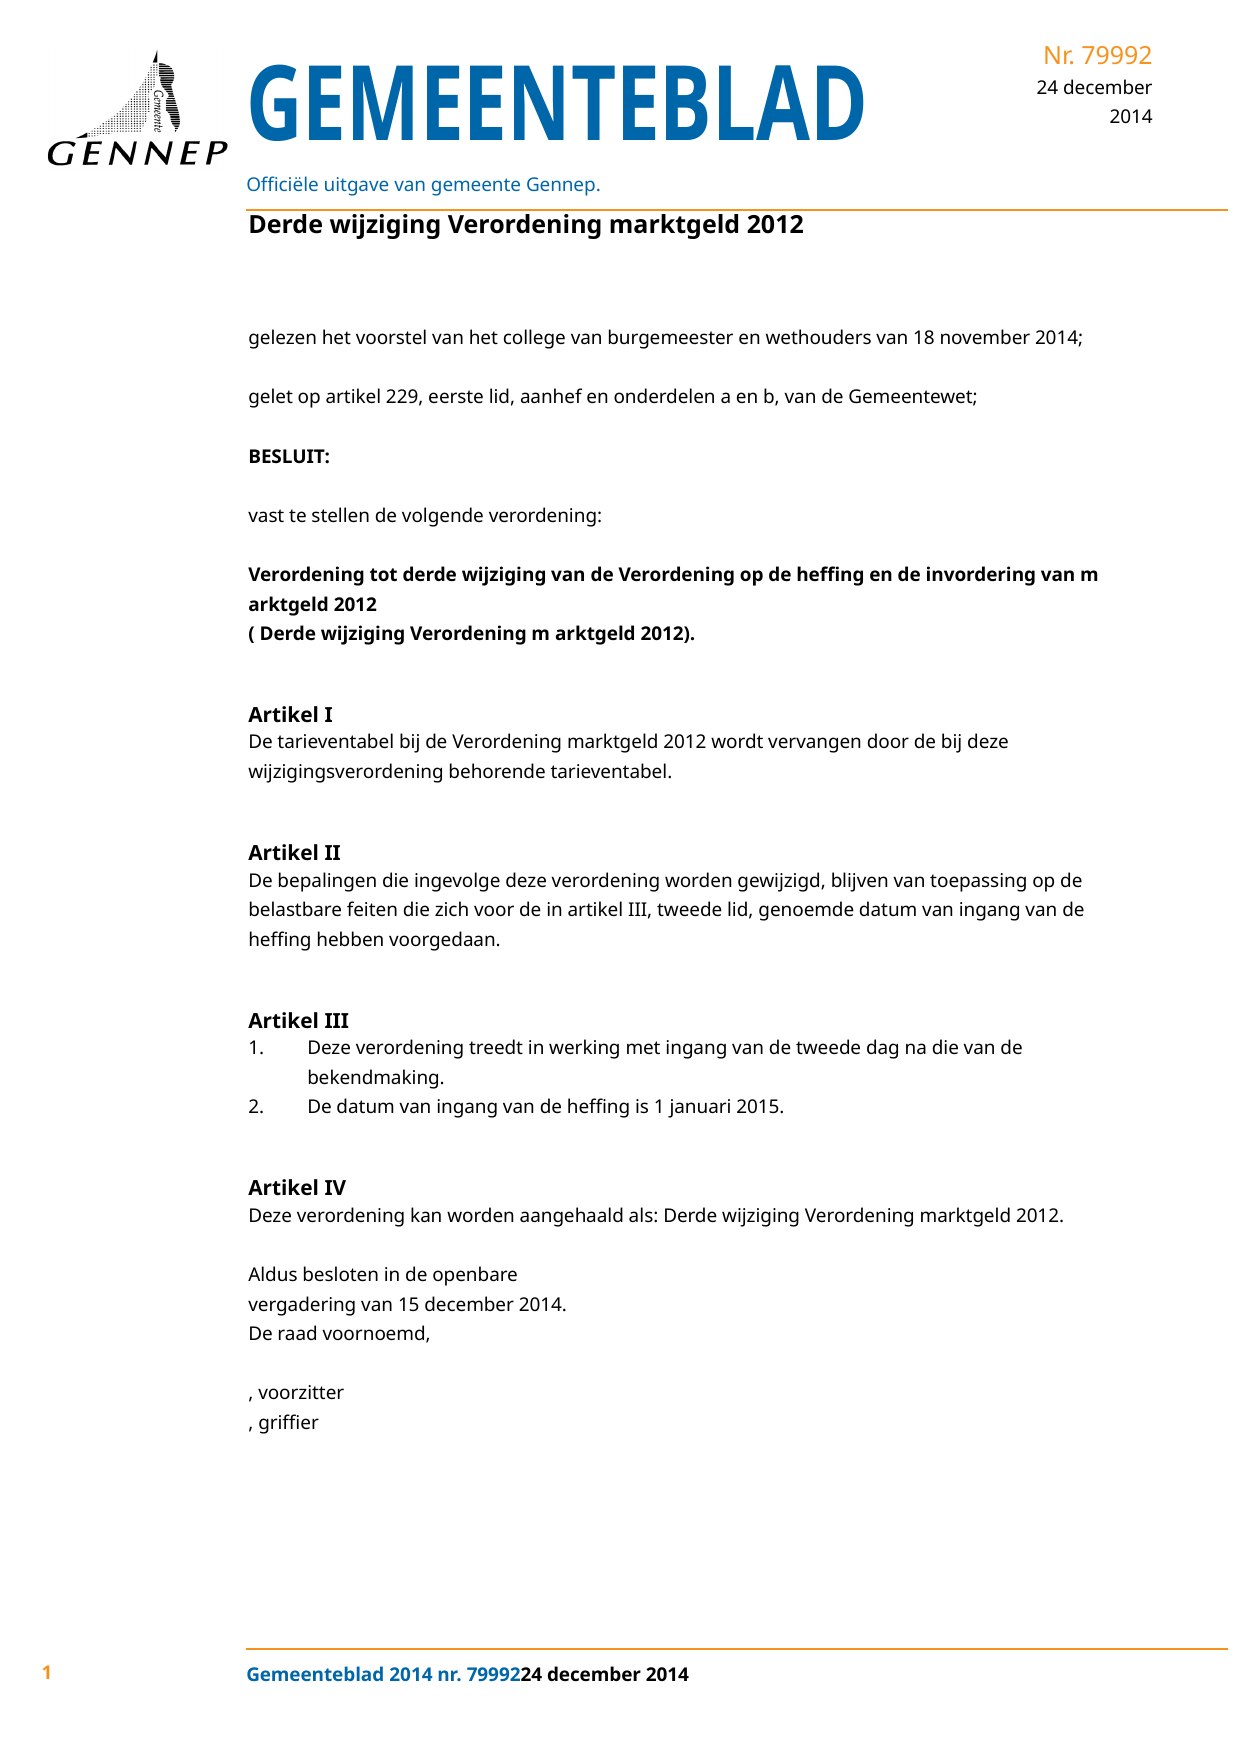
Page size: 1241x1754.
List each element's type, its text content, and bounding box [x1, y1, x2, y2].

list Deze verordening treedt in werking met ingang van de tweede dag na die van de bekendmaking. [248, 1034, 1152, 1090]
text Artikel II [248, 838, 1152, 867]
text BESLUIT: [248, 443, 1152, 468]
text Artikel III [248, 1006, 1152, 1034]
text ( Derde wijziging Verordening m arktgeld 2012). [248, 620, 1152, 646]
text De raad voornoemd, [248, 1320, 1152, 1346]
list De datum van ingang van de heffing is 1 januari 2015. [248, 1093, 1152, 1119]
text , voorzitter [248, 1379, 1152, 1405]
text Verordening tot derde wijziging van de Verordening op de heffing en de invordering van m arktgeld 2012 [248, 561, 1152, 616]
text Aldus besloten in de openbare [248, 1261, 1152, 1287]
text De tarieventabel bij de Verordening marktgeld 2012 wordt vervangen door de bij deze wijzigingsverordening behorende tarieventabel. [248, 729, 1152, 784]
text gelezen het voorstel van het college van burgemeester en wethouders van 18 november 2014; [248, 324, 1152, 350]
picture [41, 47, 231, 172]
text gelet op artikel 229, eerste lid, aanhef en onderdelen a en b, van de Gemeentewet; [248, 384, 1152, 409]
text , griffier [248, 1409, 1152, 1435]
text Artikel I [248, 700, 1152, 729]
text De bepalingen die ingevolge deze verordening worden gewijzigd, blijven van toepassing op de belastbare feiten die zich voor de in artikel III, tweede lid, genoemde datum van ingang van de heffing hebben voorgedaan. [248, 867, 1152, 952]
text vergadering van 15 december 2014. [248, 1291, 1152, 1316]
text Derde wijziging Verordening marktgeld 2012 [248, 211, 1152, 241]
text Artikel IV [248, 1173, 1152, 1202]
text vast te stellen de volgende verordening: [248, 502, 1152, 528]
text Deze verordening kan worden aangehaald als: Derde wijziging Verordening marktgeld 2012. [248, 1202, 1152, 1228]
